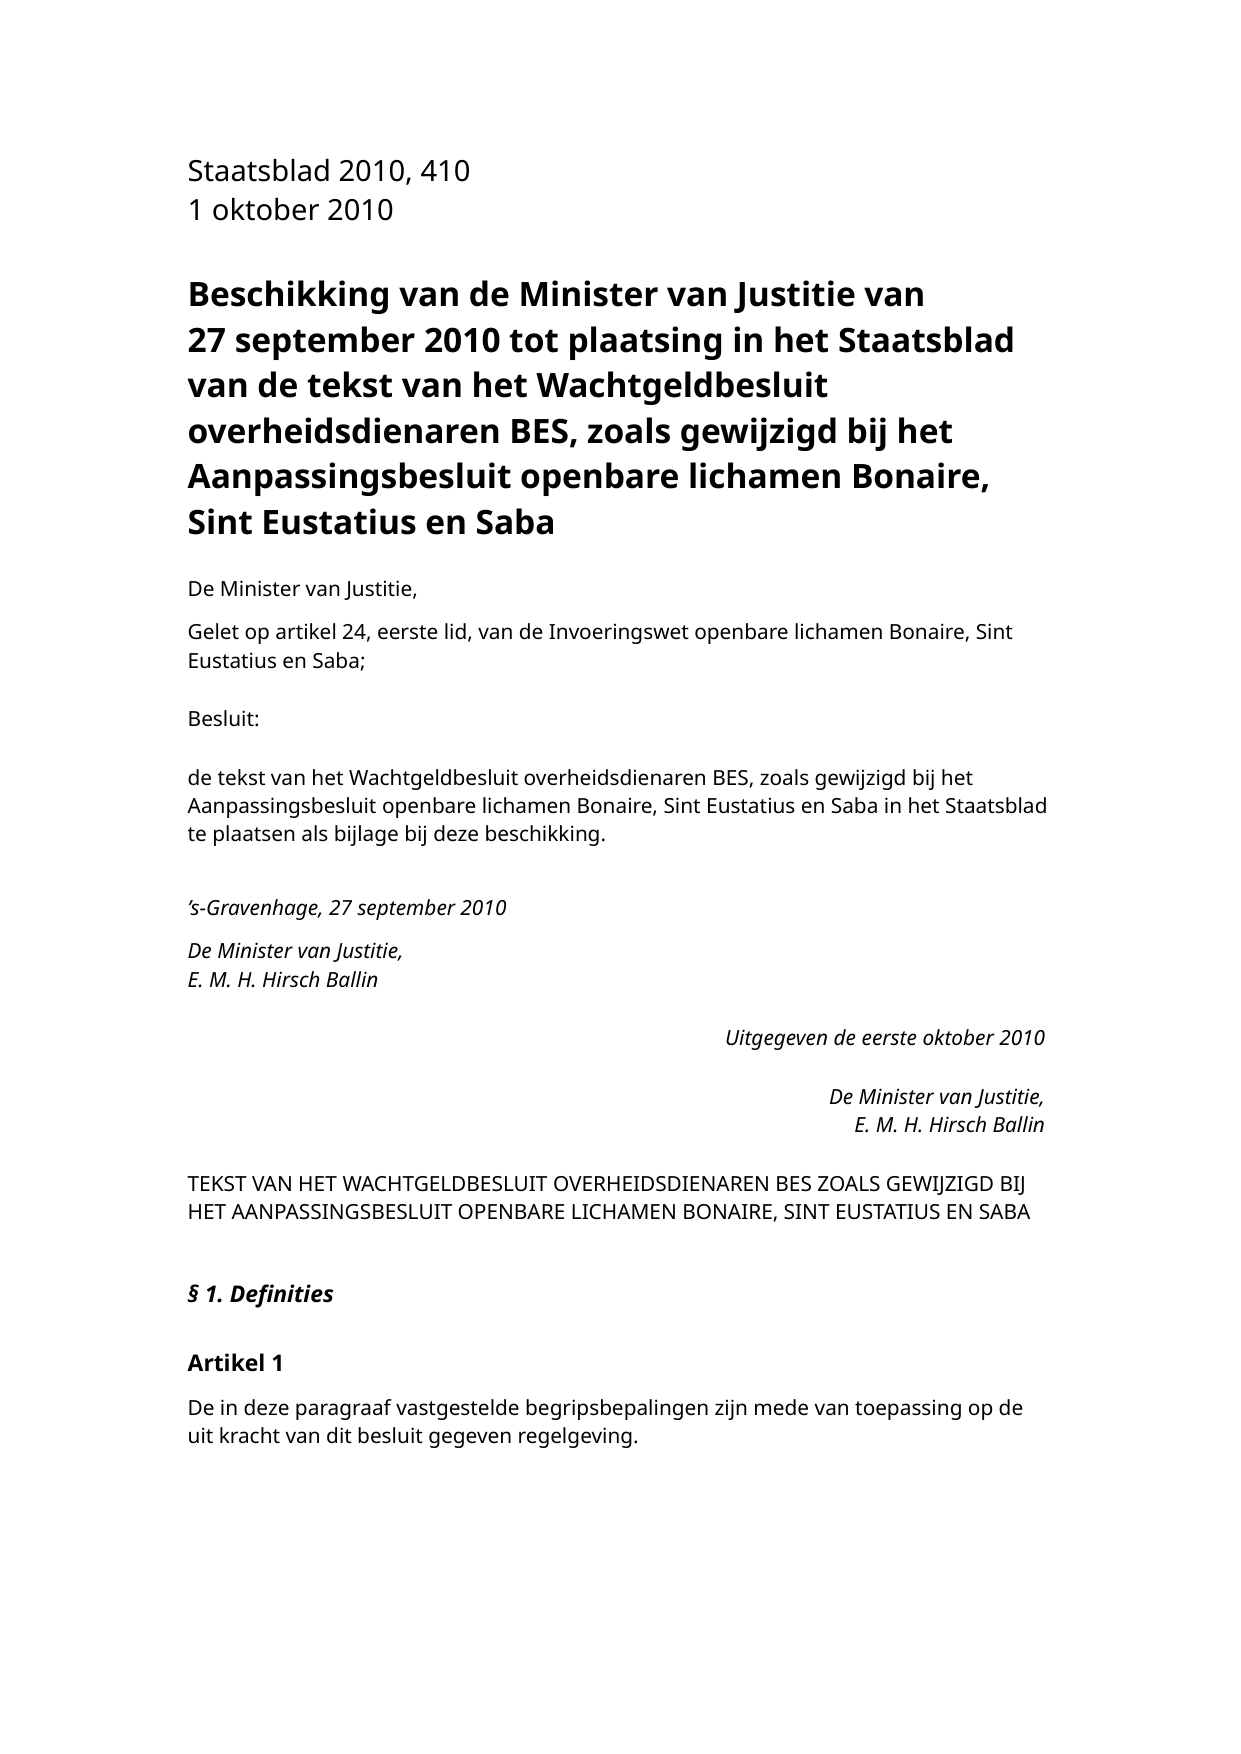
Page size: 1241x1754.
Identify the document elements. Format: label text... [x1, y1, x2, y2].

text ’s-Gravenhage, 27 september 2010 [187, 893, 1053, 921]
text Uitgegeven de eerste oktober 2010 [187, 1023, 1053, 1052]
text Besluit: [187, 704, 1053, 733]
text De Minister van Justitie, [187, 574, 1053, 602]
text E. M. H. Hirsch Ballin [187, 965, 1053, 993]
subtitle Artikel 1 [187, 1347, 1053, 1378]
text De Minister van Justitie, [187, 1082, 1053, 1110]
text De Minister van Justitie, [187, 936, 1053, 965]
text de tekst van het Wachtgeldbesluit overheidsdienaren BES, zoals gewijzigd bij het Aanpassingsbesluit openbare lichamen Bonaire, Sint Eustatius en Saba in het Staatsblad te plaatsen als bijlage bij deze beschikking. [187, 763, 1053, 848]
subtitle TEKST VAN HET WACHTGELDBESLUIT OVERHEIDSDIENAREN BES ZOALS GEWIJZIGD BIJ HET AANPASSINGSBESLUIT OPENBARE LICHAMEN BONAIRE, SINT EUSTATIUS EN SABA [187, 1169, 1053, 1226]
text Staatsblad 2010, 410 [187, 150, 1053, 190]
subtitle § 1. Definities [187, 1278, 1053, 1309]
text De in deze paragraaf vastgestelde begripsbepalingen zijn mede van toepassing op de uit kracht van dit besluit gegeven regelgeving. [187, 1393, 1053, 1450]
text Gelet op artikel 24, eerste lid, van de Invoeringswet openbare lichamen Bonaire, Sint Eustatius en Saba; [187, 617, 1053, 674]
text E. M. H. Hirsch Ballin [187, 1110, 1053, 1139]
subtitle Beschikking van de Minister van Justitie van 27 september 2010 tot plaatsing in het Staatsblad van de tekst van het Wachtgeldbesluit overheidsdienaren BES, zoals gewijzigd bij het Aanpassingsbesluit openbare lichamen Bonaire, Sint Eustatius en Saba [187, 271, 1053, 544]
text 1 oktober 2010 [187, 190, 1053, 229]
